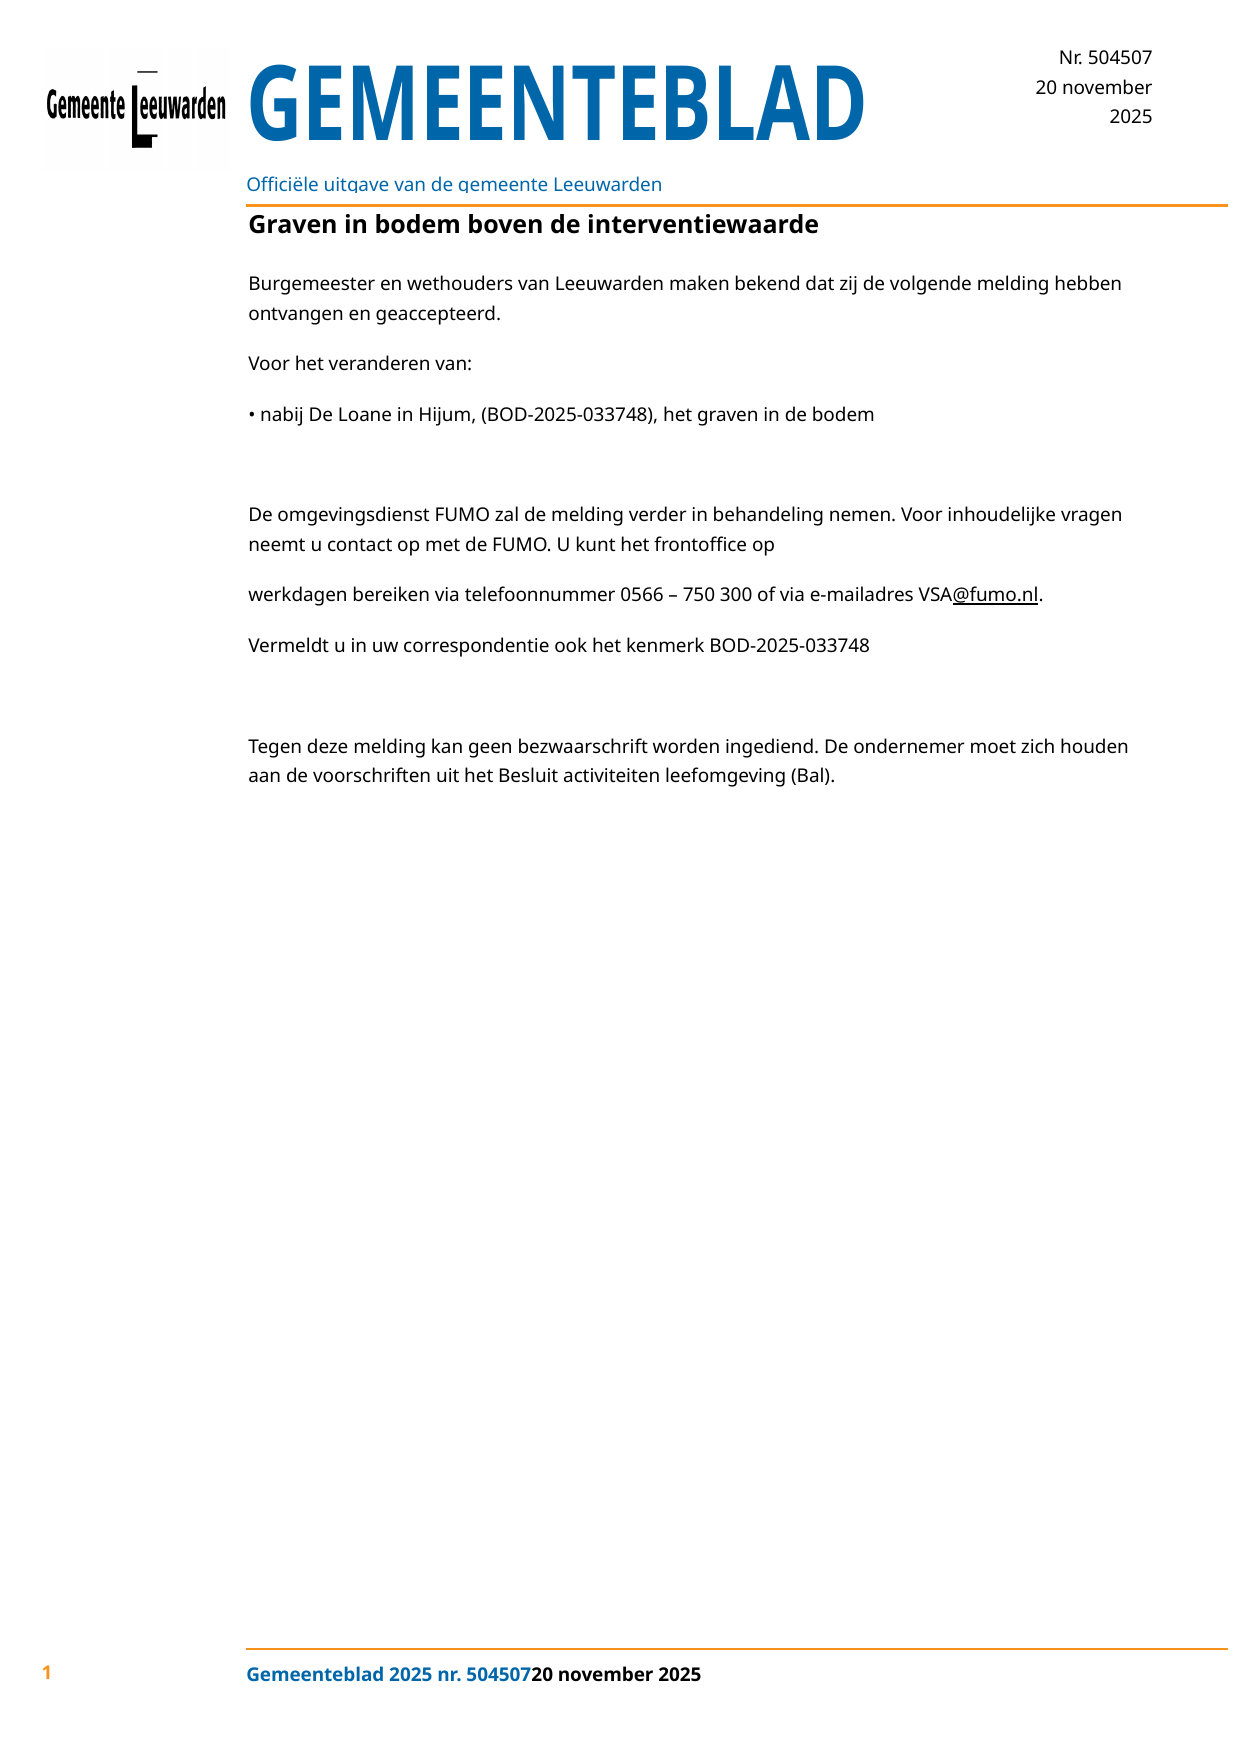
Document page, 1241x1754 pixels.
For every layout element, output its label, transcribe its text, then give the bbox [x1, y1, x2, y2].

text werkdagen bereiken via telefoonnummer 0566 – 750 300 of via e-mailadres VSA@fumo.nl. [248, 582, 1152, 607]
text Burgemeester en wethouders van Leeuwarden maken bekend dat zij de volgende melding hebben ontvangen en geaccepteerd. [248, 270, 1152, 326]
text Tegen deze melding kan geen bezwaarschrift worden ingediend. De ondernemer moet zich houden aan de voorschriften uit het Besluit activiteiten leefomgeving (Bal). [248, 733, 1152, 788]
text Voor het veranderen van: [248, 350, 1152, 376]
picture [41, 47, 231, 172]
text De omgevingsdienst FUMO zal de melding verder in behandeling nemen. Voor inhoudelijke vragen neemt u contact op met de FUMO. U kunt het frontoffice op [248, 502, 1152, 557]
text Vermeldt u in uw correspondentie ook het kenmerk BOD-2025-033748 [248, 632, 1152, 658]
text • nabij De Loane in Hijum, (BOD-2025-033748), het graven in de bodem [248, 401, 1152, 426]
text Graven in bodem boven de interventiewaarde [248, 207, 1152, 241]
